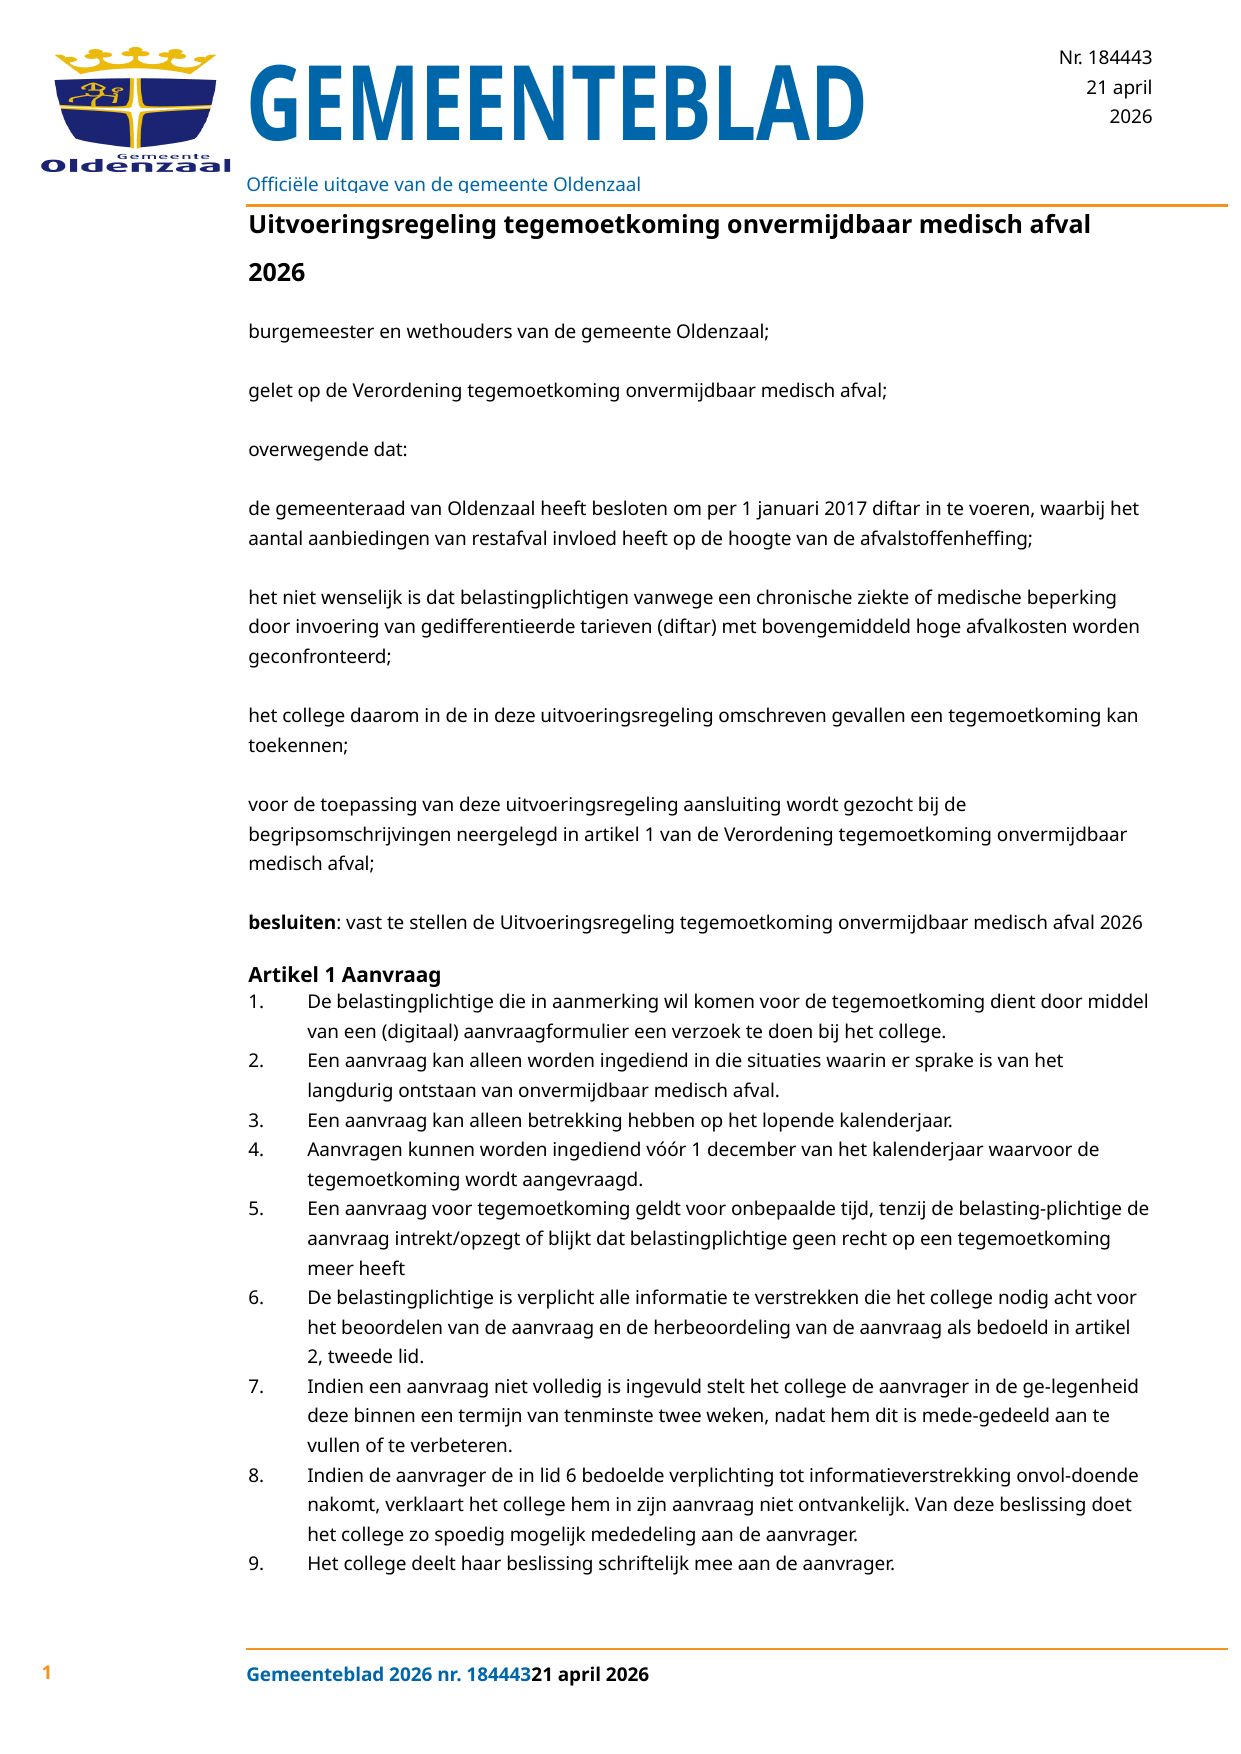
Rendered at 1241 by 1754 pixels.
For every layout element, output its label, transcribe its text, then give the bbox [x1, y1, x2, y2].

text overwegende dat: [248, 436, 1152, 462]
list Een aanvraag kan alleen worden ingediend in die situaties waarin er sprake is van het langdurig ontstaan van onvermijdbaar medisch afval. [248, 1048, 1152, 1103]
text Artikel 1 Aanvraag [248, 960, 1152, 988]
text Uitvoeringsregeling tegemoetkoming onvermijdbaar medisch afval 2026 [248, 207, 1152, 288]
text de gemeenteraad van Oldenzaal heeft besloten om per 1 januari 2017 diftar in te voeren, waarbij het aantal aanbiedingen van restafval invloed heeft op de hoogte van de afvalstoffenheffing; [248, 495, 1152, 551]
list Indien een aanvraag niet volledig is ingevuld stelt het college de aanvrager in de ge-legenheid deze binnen een termijn van tenminste twee weken, nadat hem dit is mede-gedeeld aan te vullen of te verbeteren. [248, 1373, 1152, 1458]
list Het college deelt haar beslissing schriftelijk mee aan de aanvrager. [248, 1551, 1152, 1576]
text het niet wenselijk is dat belastingplichtigen vanwege een chronische ziekte of medische beperking door invoering van gedifferentieerde tarieven (diftar) met bovengemiddeld hoge afvalkosten worden geconfronteerd; [248, 584, 1152, 669]
list Aanvragen kunnen worden ingediend vóór 1 december van het kalenderjaar waarvoor de tegemoetkoming wordt aangevraagd. [248, 1136, 1152, 1192]
list Indien de aanvrager de in lid 6 bedoelde verplichting tot informatieverstrekking onvol-doende nakomt, verklaart het college hem in zijn aanvraag niet ontvankelijk. Van deze beslissing doet het college zo spoedig mogelijk mededeling aan de aanvrager. [248, 1462, 1152, 1547]
list De belastingplichtige die in aanmerking wil komen voor de tegemoetkoming dient door middel van een (digitaal) aanvraagformulier een verzoek te doen bij het college. [248, 988, 1152, 1044]
list Een aanvraag kan alleen betrekking hebben op het lopende kalenderjaar. [248, 1107, 1152, 1132]
text gelet op de Verordening tegemoetkoming onvermijdbaar medisch afval; [248, 377, 1152, 403]
text burgemeester en wethouders van de gemeente Oldenzaal; [248, 318, 1152, 344]
text voor de toepassing van deze uitvoeringsregeling aansluiting wordt gezocht bij de begripsomschrijvingen neergelegd in artikel 1 van de Verordening tegemoetkoming onvermijdbaar medisch afval; [248, 791, 1152, 876]
picture [41, 47, 231, 172]
text het college daarom in de in deze uitvoeringsregeling omschreven gevallen een tegemoetkoming kan toekennen; [248, 702, 1152, 758]
text besluiten: vast te stellen de Uitvoeringsregeling tegemoetkoming onvermijdbaar medisch afval 2026 [248, 909, 1152, 935]
list Een aanvraag voor tegemoetkoming geldt voor onbepaalde tijd, tenzij de belasting-plichtige de aanvraag intrekt/opzegt of blijkt dat belastingplichtige geen recht op een tegemoetkoming meer heeft [248, 1196, 1152, 1280]
list De belastingplichtige is verplicht alle informatie te verstrekken die het college nodig acht voor het beoordelen van de aanvraag en de herbeoordeling van de aanvraag als bedoeld in artikel 2, tweede lid. [248, 1284, 1152, 1369]
